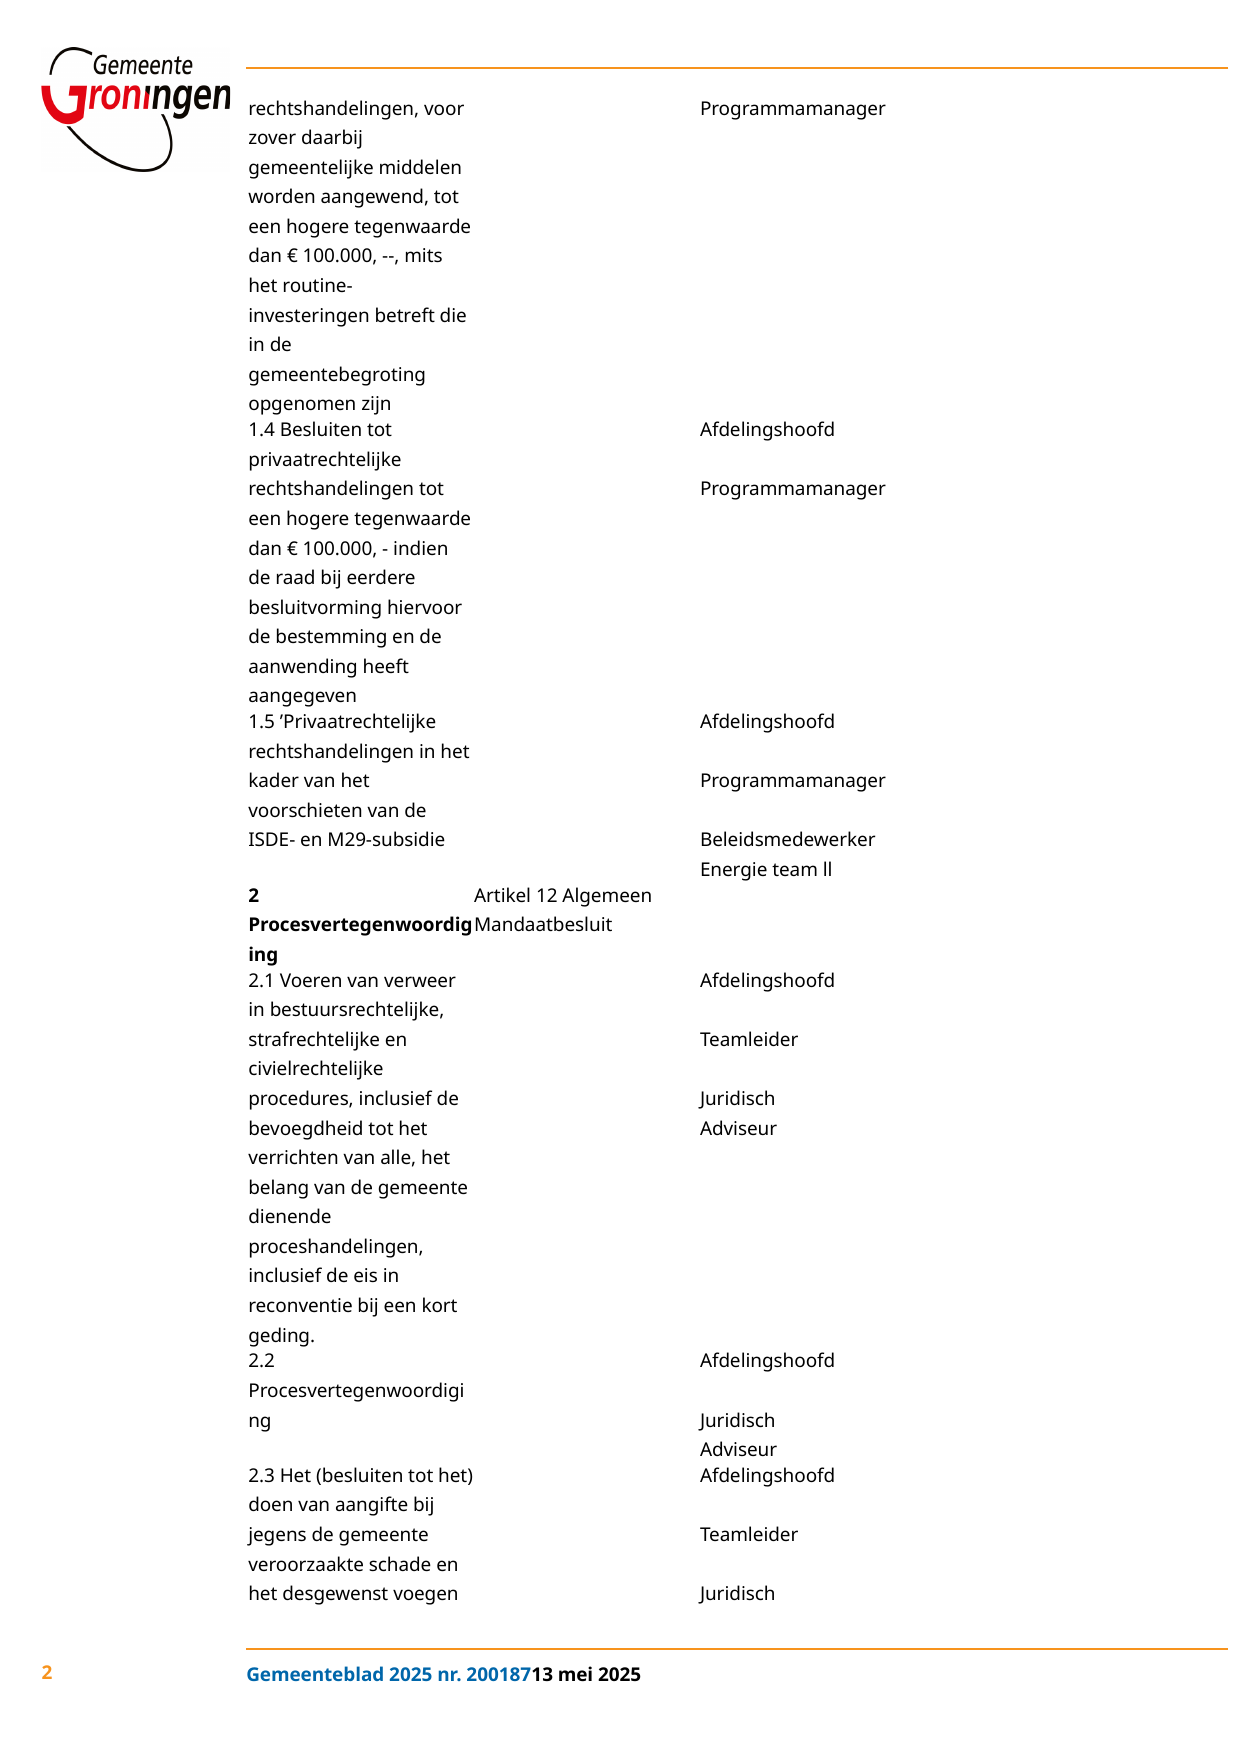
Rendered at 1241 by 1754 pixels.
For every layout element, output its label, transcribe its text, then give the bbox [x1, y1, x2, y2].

table_cell 2.3 Het (besluiten tot het) doen van aangifte bij jegens de gemeente veroorzaakte schade en het desgewenst voegen [248, 1462, 474, 1606]
table_cell [926, 416, 1152, 708]
table_cell Afdelingshoofd Teamleider Juridisch Adviseur [700, 967, 926, 1348]
table_cell 1.5 ’Privaatrechtelijke rechtshandelingen in het kader van het voorschieten van de ISDE- en M29-subsidie [248, 708, 474, 882]
picture [41, 47, 231, 172]
table_cell 1.4 Besluiten tot privaatrechtelijke rechtshandelingen tot een hogere tegenwaarde dan € 100.000, - indien de raad bij eerdere besluitvorming hiervoor de bestemming en de aanwending heeft aangegeven [248, 416, 474, 708]
table_cell [474, 1462, 700, 1606]
table_cell Afdelingshoofd Programmamanager Beleidsmedewerker Energie team ll [700, 708, 926, 882]
table_cell 2.1 Voeren van verweer in bestuursrechtelijke, strafrechtelijke en civielrechtelijke procedures, inclusief de bevoegdheid tot het verrichten van alle, het belang van de gemeente dienende proceshandelingen, inclusief de eis in reconventie bij een kort geding. [248, 967, 474, 1348]
table_cell [474, 708, 700, 882]
table_cell Afdelingshoofd Teamleider Juridisch [700, 1462, 926, 1606]
table_cell [926, 708, 1152, 882]
table_cell 2.2 Procesvertegenwoordiging [248, 1348, 474, 1462]
table_cell rechtshandelingen, voor zover daarbij gemeentelijke middelen worden aangewend, tot een hogere tegenwaarde dan € 100.000, --, mits het routine-investeringen betreft die in de gemeentebegroting opgenomen zijn [248, 95, 474, 416]
table_cell [926, 882, 1152, 967]
table_cell [474, 95, 700, 416]
table_cell Programmamanager [700, 95, 926, 416]
table_cell [926, 95, 1152, 416]
table_cell [474, 416, 700, 708]
table_cell Afdelingshoofd Juridisch Adviseur [700, 1348, 926, 1462]
table_cell [926, 1348, 1152, 1462]
table_cell Artikel 12 Algemeen Mandaatbesluit [474, 882, 700, 967]
table_cell [700, 882, 926, 967]
table_cell [474, 967, 700, 1348]
table_cell Afdelingshoofd Programmamanager [700, 416, 926, 708]
table_cell [926, 1462, 1152, 1606]
table_cell [474, 1348, 700, 1462]
table_cell 2 Procesvertegenwoordiging [248, 882, 474, 967]
table_cell [926, 967, 1152, 1348]
